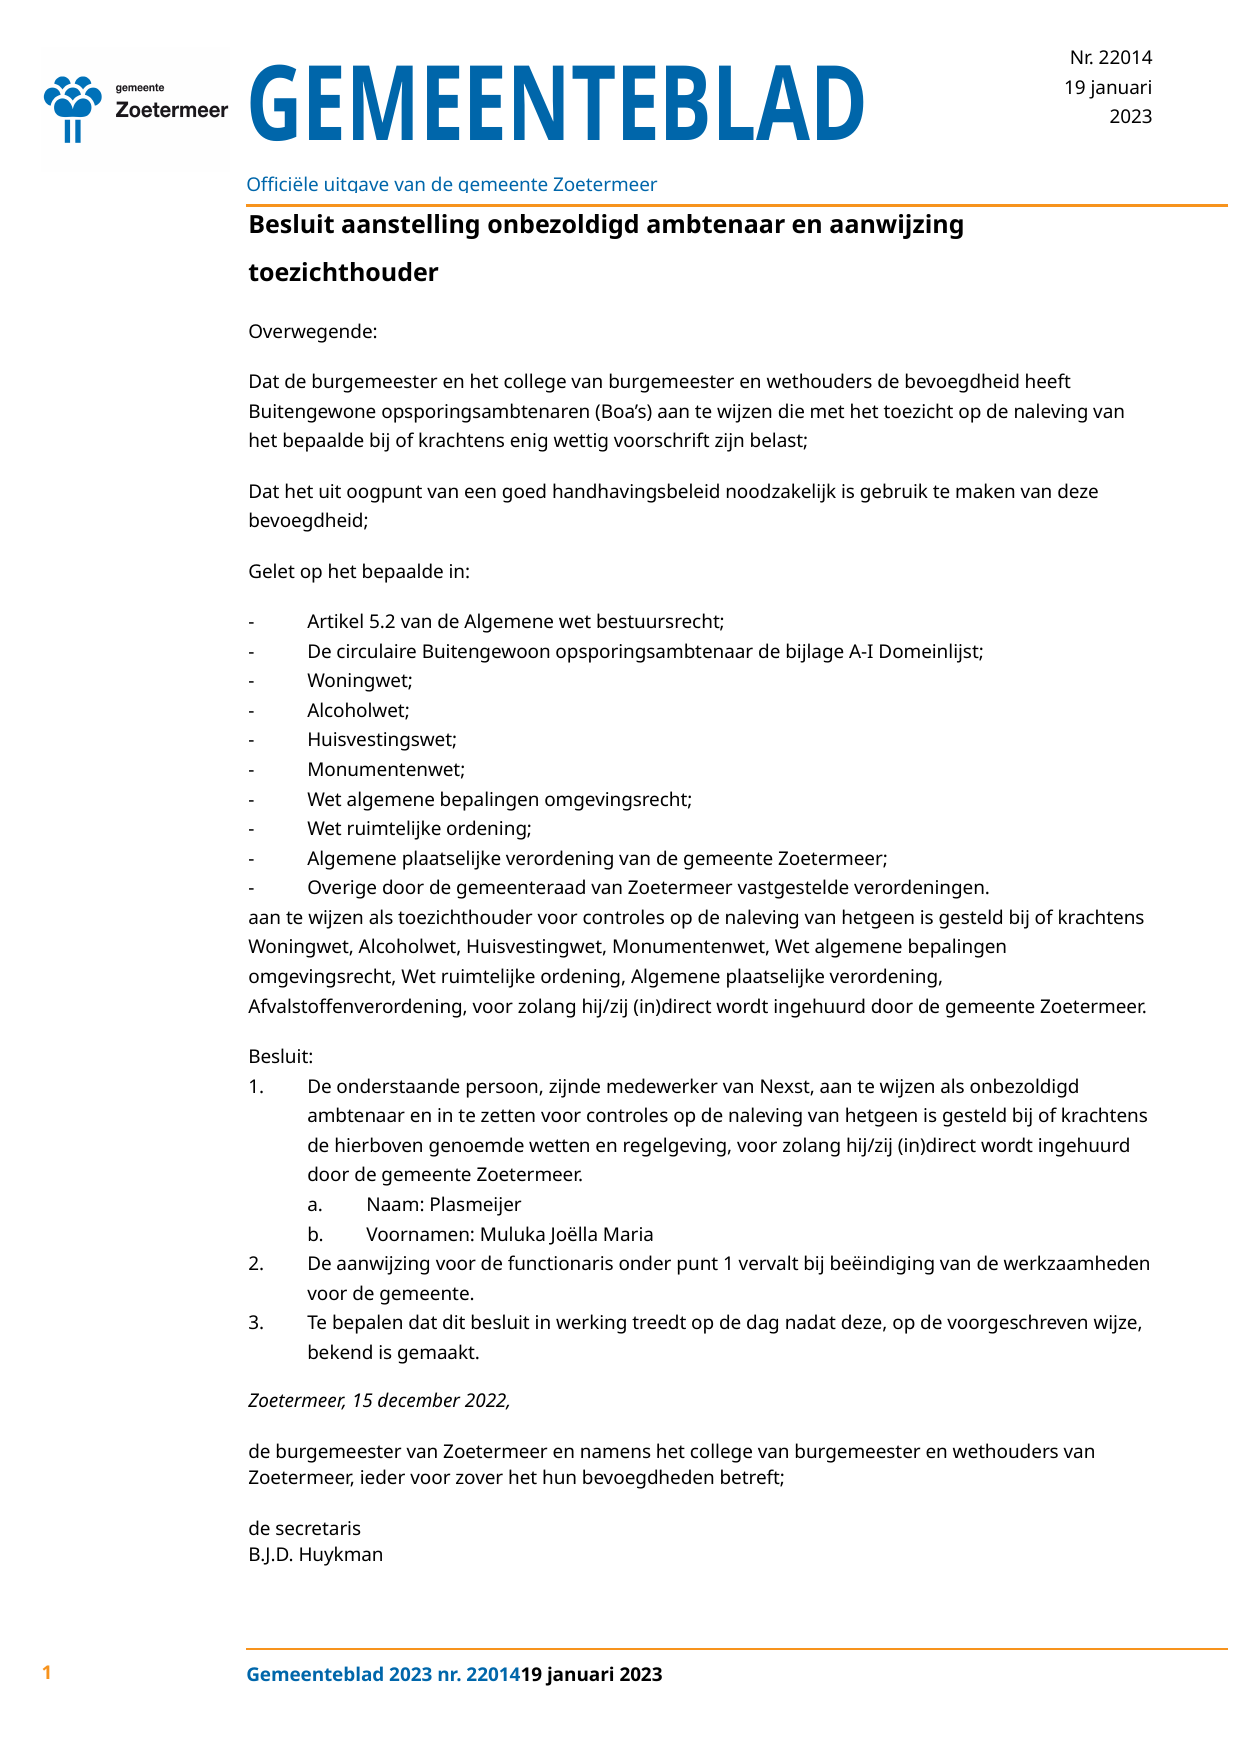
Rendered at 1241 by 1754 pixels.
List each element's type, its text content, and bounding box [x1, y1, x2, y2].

text Dat het uit oogpunt van een goed handhavingsbeleid noodzakelijk is gebruik te maken van deze bevoegdheid; [248, 478, 1152, 533]
text B.J.D. Huykman [248, 1541, 1152, 1567]
list Artikel 5.2 van de Algemene wet bestuursrecht; [248, 608, 1152, 634]
text Gelet op het bepaalde in: [248, 558, 1152, 584]
list Algemene plaatselijke verordening van de gemeente Zoetermeer; [248, 845, 1152, 871]
text Overwegende: [248, 318, 1152, 344]
list De circulaire Buitengewoon opsporingsambtenaar de bijlage A-I Domeinlijst; [248, 638, 1152, 664]
list Monumentenwet; [248, 756, 1152, 782]
list Huisvestingswet; [248, 727, 1152, 752]
list Te bepalen dat dit besluit in werking treedt op de dag nadat deze, op de voorgeschreven wijze, bekend is gemaakt. [248, 1309, 1152, 1365]
list Overige door de gemeenteraad van Zoetermeer vastgestelde verordeningen. [248, 874, 1152, 900]
list Voornamen: Muluka Joëlla Maria [307, 1221, 1152, 1247]
text Besluit: [248, 1043, 1152, 1069]
text Zoetermeer, 15 december 2022, [248, 1387, 1152, 1413]
text aan te wijzen als toezichthouder voor controles op de naleving van hetgeen is gesteld bij of krachtens Woningwet, Alcoholwet, Huisvestingwet, Monumentenwet, Wet algemene bepalingen omgevingsrecht, Wet ruimtelijke ordening, Algemene plaatselijke verordening, Afvalstoffenverordening, voor zolang hij/zij (in)direct wordt ingehuurd door de gemeente Zoetermeer. [248, 904, 1152, 1019]
list Naam: Plasmeijer [307, 1191, 1152, 1217]
text Besluit aanstelling onbezoldigd ambtenaar en aanwijzing toezichthouder [248, 207, 1152, 288]
text Dat de burgemeester en het college van burgemeester en wethouders de bevoegdheid heeft Buitengewone opsporingsambtenaren (Boa’s) aan te wijzen die met het toezicht op de naleving van het bepaalde bij of krachtens enig wettig voorschrift zijn belast; [248, 368, 1152, 453]
list Alcoholwet; [248, 697, 1152, 723]
list De aanwijzing voor de functionaris onder punt 1 vervalt bij beëindiging van de werkzaamheden voor de gemeente. [248, 1250, 1152, 1306]
list Wet ruimtelijke ordening; [248, 815, 1152, 841]
list Wet algemene bepalingen omgevingsrecht; [248, 786, 1152, 812]
text de secretaris [248, 1516, 1152, 1541]
text de burgemeester van Zoetermeer en namens het college van burgemeester en wethouders van Zoetermeer, ieder voor zover het hun bevoegdheden betreft; [248, 1438, 1152, 1490]
list De onderstaande persoon, zijnde medewerker van Nexst, aan te wijzen als onbezoldigd ambtenaar en in te zetten voor controles op de naleving van hetgeen is gesteld bij of krachtens de hierboven genoemde wetten en regelgeving, voor zolang hij/zij (in)direct wordt ingehuurd door de gemeente Zoetermeer. [248, 1073, 1152, 1187]
picture [41, 47, 231, 172]
list Woningwet; [248, 667, 1152, 693]
